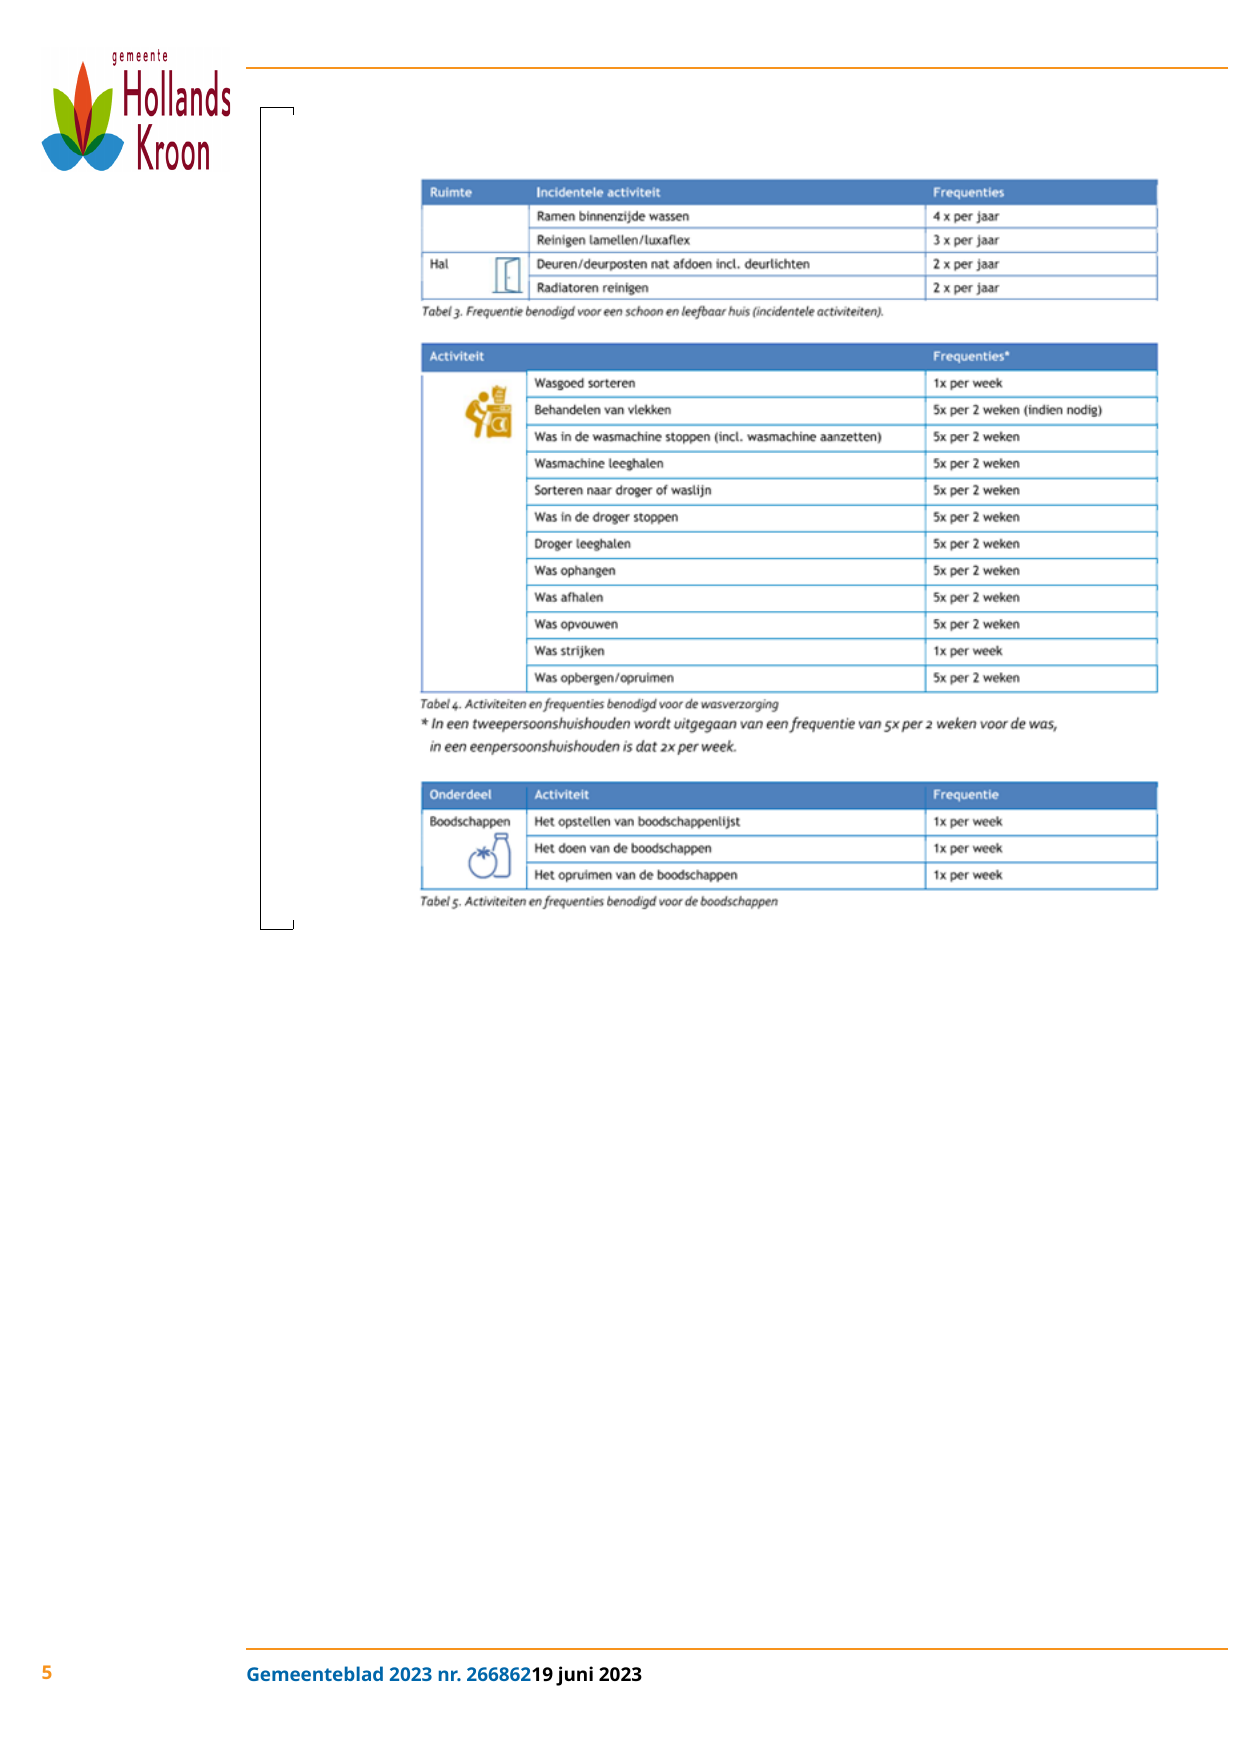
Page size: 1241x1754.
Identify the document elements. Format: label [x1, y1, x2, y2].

picture [268, 115, 1173, 920]
picture [41, 47, 231, 172]
